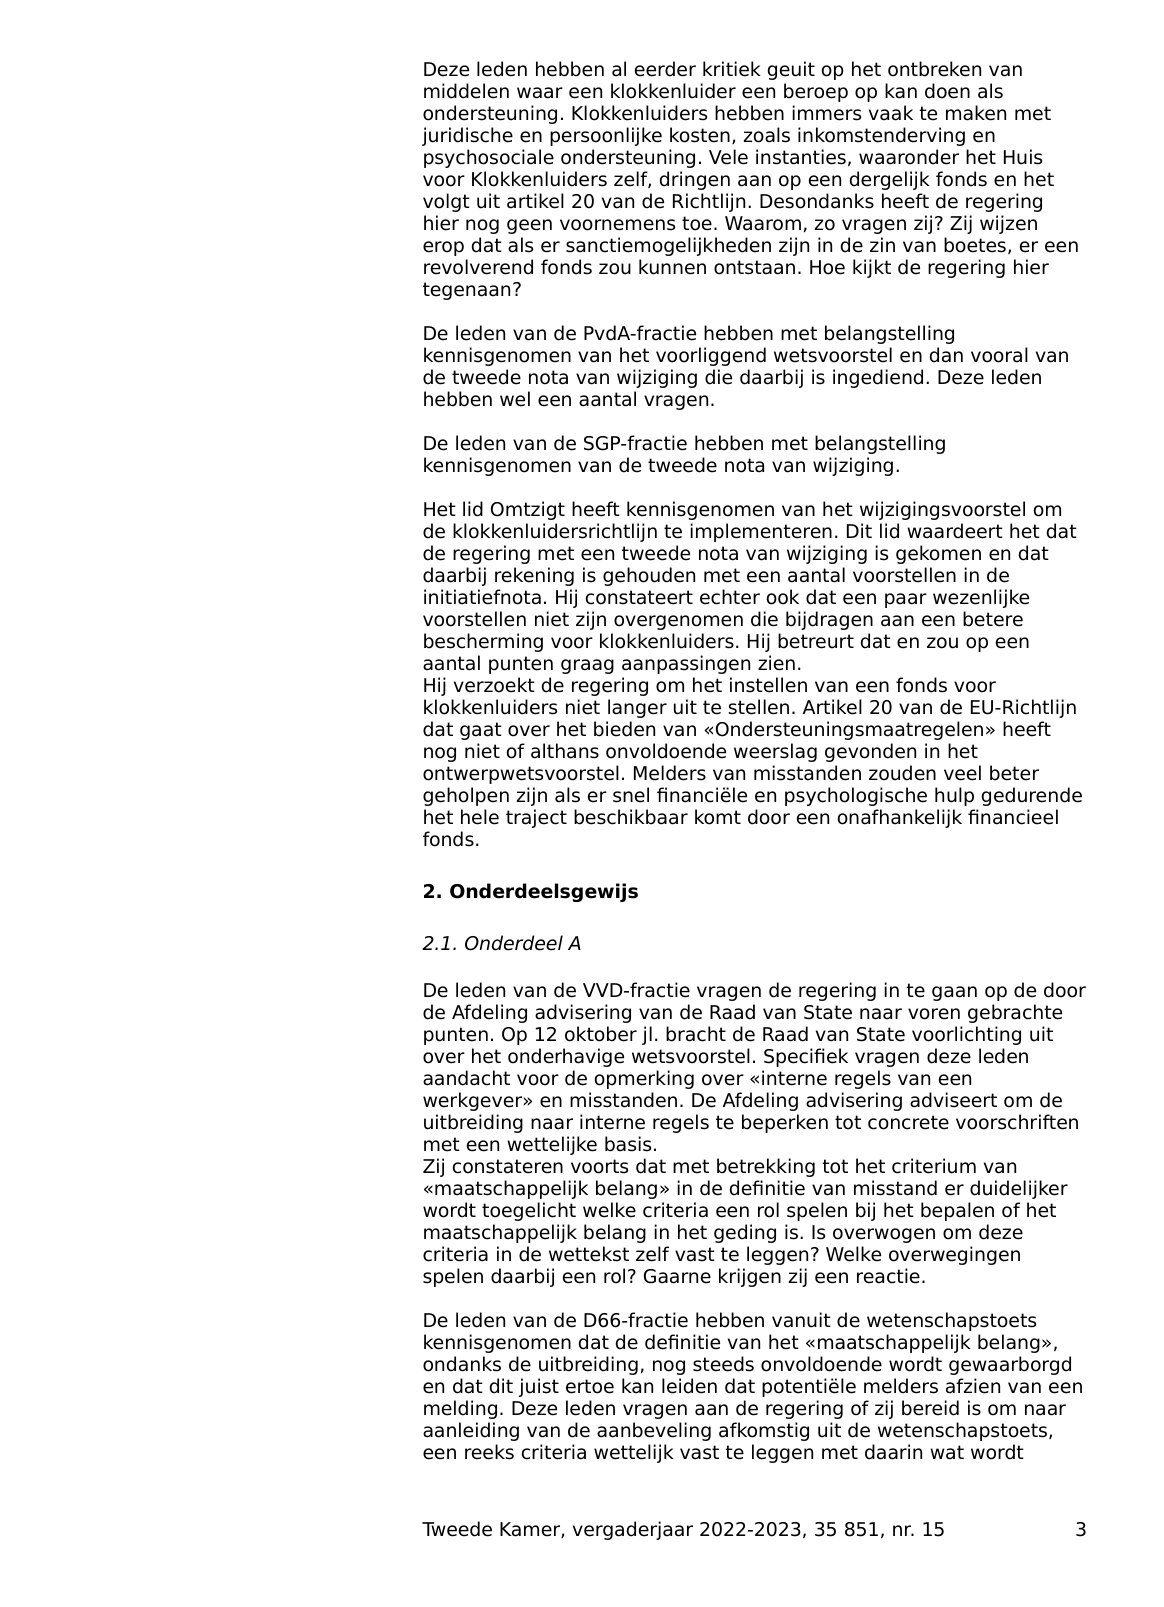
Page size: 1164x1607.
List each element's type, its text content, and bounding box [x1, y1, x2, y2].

text De leden van de SGP-fractie hebben met belangstelling kennisgenomen van de tweede nota van wijziging. [422, 433, 1087, 477]
text De leden van de VVD-fractie vragen de regering in te gaan op de door de Afdeling advisering van de Raad van State naar voren gebrachte punten. Op 12 oktober jl. bracht de Raad van State voorlichting uit over het onderhavige wetsvoorstel. Specifiek vragen deze leden aandacht voor de opmerking over «interne regels van een werkgever» en misstanden. De Afdeling advisering adviseert om de uitbreiding naar interne regels te beperken tot concrete voorschriften met een wettelijke basis. [422, 980, 1087, 1156]
text De leden van de D66-fractie hebben vanuit de wetenschapstoets kennisgenomen dat de definitie van het «maatschappelijk belang», ondanks de uitbreiding, nog steeds onvoldoende wordt gewaarborgd en dat dit juist ertoe kan leiden dat potentiële melders afzien van een melding. Deze leden vragen aan de regering of zij bereid is om naar aanleiding van de aanbeveling afkomstig uit de wetenschapstoets, een reeks criteria wettelijk vast te leggen met daarin wat wordt [422, 1310, 1087, 1464]
text Het lid Omtzigt heeft kennisgenomen van het wijzigingsvoorstel om de klokkenluidersrichtlijn te implementeren. Dit lid waardeert het dat de regering met een tweede nota van wijziging is gekomen en dat daarbij rekening is gehouden met een aantal voorstellen in de initiatiefnota. Hij constateert echter ook dat een paar wezenlijke voorstellen niet zijn overgenomen die bijdragen aan een betere bescherming voor klokkenluiders. Hij betreurt dat en zou op een aantal punten graag aanpassingen zien. [422, 499, 1087, 675]
text Deze leden hebben al eerder kritiek geuit op het ontbreken van middelen waar een klokkenluider een beroep op kan doen als ondersteuning. Klokkenluiders hebben immers vaak te maken met juridische en persoonlijke kosten, zoals inkomstenderving en psychosociale ondersteuning. Vele instanties, waaronder het Huis voor Klokkenluiders zelf, dringen aan op een dergelijk fonds en het volgt uit artikel 20 van de Richtlijn. Desondanks heeft de regering hier nog geen voornemens toe. Waarom, zo vragen zij? Zij wijzen erop dat als er sanctiemogelijkheden zijn in de zin van boetes, er een revolverend fonds zou kunnen ontstaan. Hoe kijkt de regering hier tegenaan? [422, 59, 1087, 301]
text Hij verzoekt de regering om het instellen van een fonds voor klokkenluiders niet langer uit te stellen. Artikel 20 van de EU-Richtlijn dat gaat over het bieden van «Ondersteuningsmaatregelen» heeft nog niet of althans onvoldoende weerslag gevonden in het ontwerpwetsvoorstel. Melders van misstanden zouden veel beter geholpen zijn als er snel financiële en psychologische hulp gedurende het hele traject beschikbaar komt door een onafhankelijk financieel fonds. [422, 675, 1087, 851]
subtitle 2.1. Onderdeel A [422, 933, 1087, 955]
text De leden van de PvdA-fractie hebben met belangstelling kennisgenomen van het voorliggend wetsvoorstel en dan vooral van de tweede nota van wijziging die daarbij is ingediend. Deze leden hebben wel een aantal vragen. [422, 323, 1087, 411]
text Zij constateren voorts dat met betrekking tot het criterium van «maatschappelijk belang» in de definitie van misstand er duidelijker wordt toegelicht welke criteria een rol spelen bij het bepalen of het maatschappelijk belang in het geding is. Is overwogen om deze criteria in de wettekst zelf vast te leggen? Welke overwegingen spelen daarbij een rol? Gaarne krijgen zij een reactie. [422, 1156, 1087, 1288]
subtitle 2. Onderdeelsgewijs [422, 881, 1087, 903]
